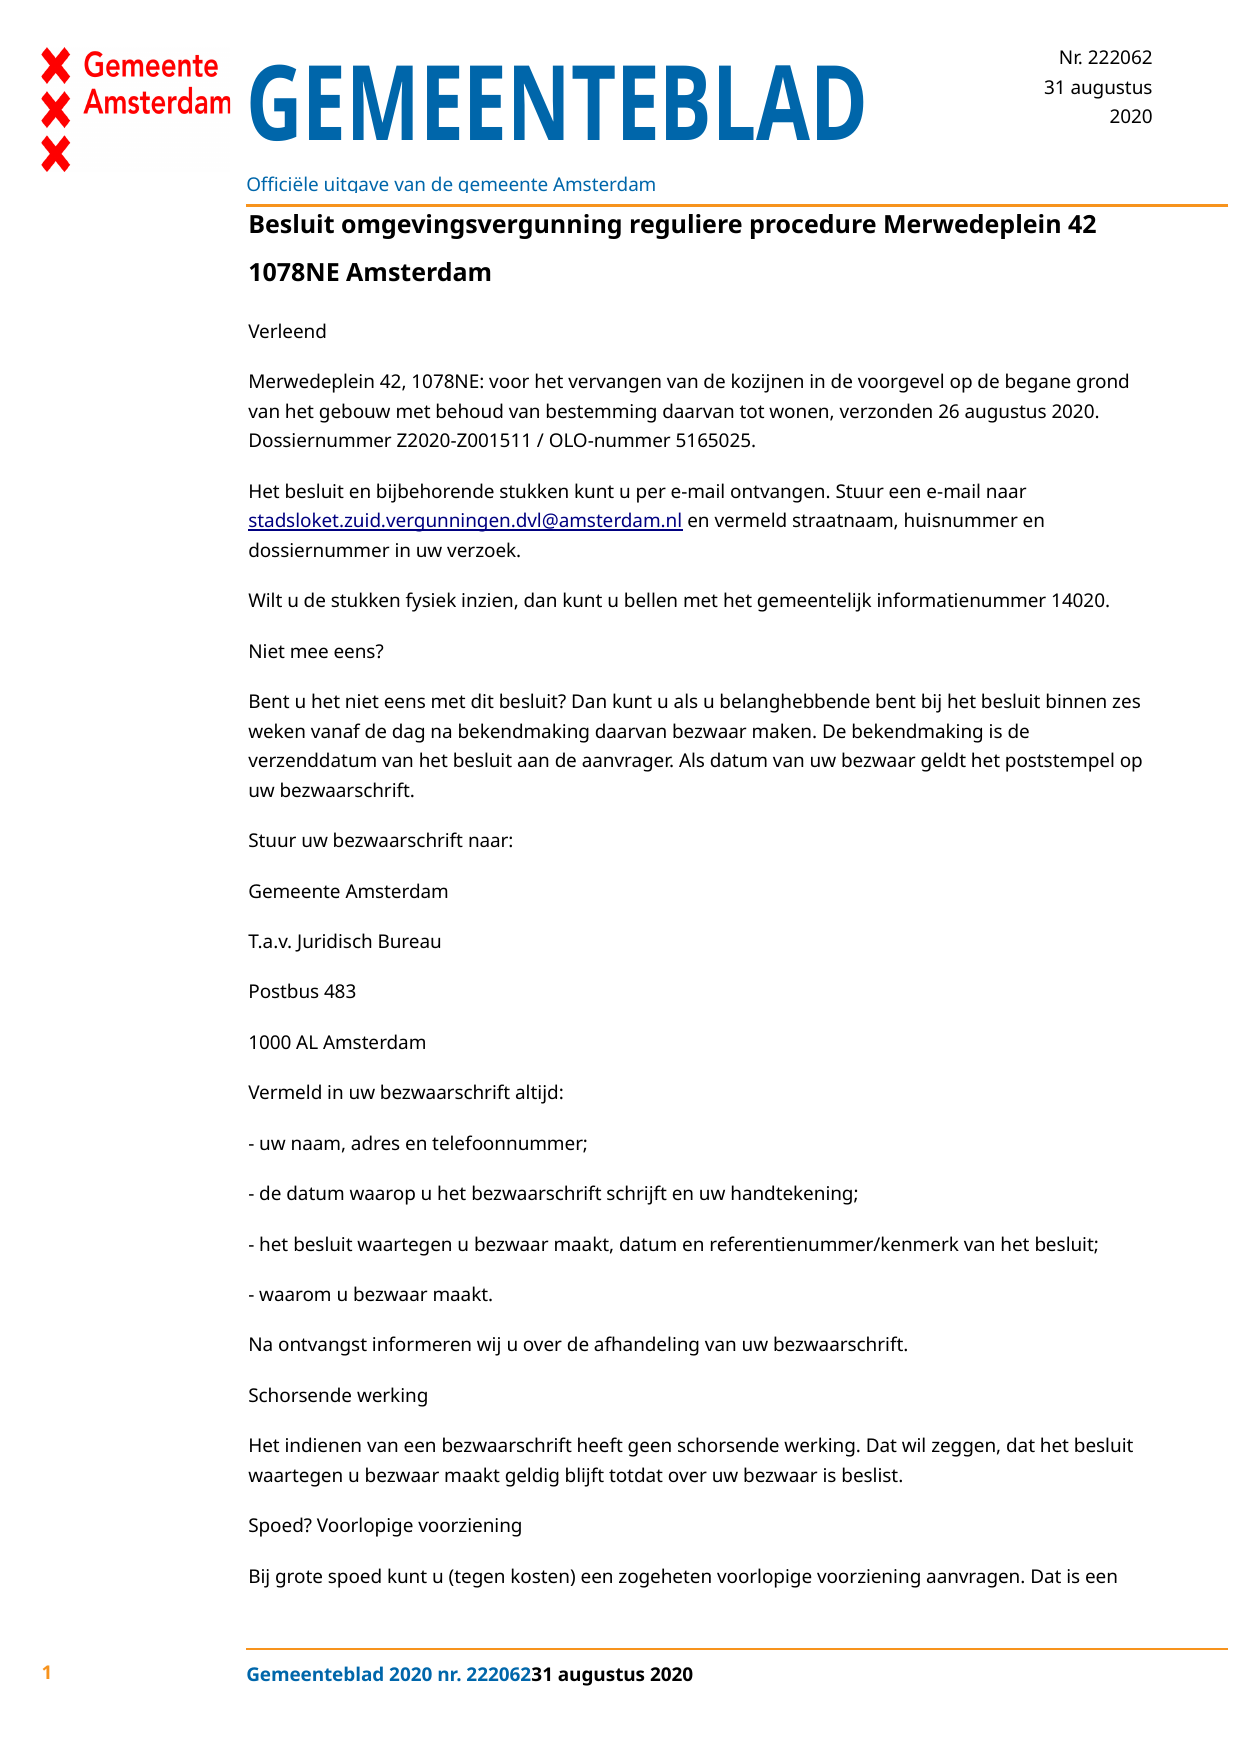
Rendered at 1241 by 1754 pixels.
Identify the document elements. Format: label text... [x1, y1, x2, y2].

text Het indienen van een bezwaarschrift heeft geen schorsende werking. Dat wil zeggen, dat het besluit waartegen u bezwaar maakt geldig blijft totdat over uw bezwaar is beslist. [248, 1432, 1152, 1488]
text Niet mee eens? [248, 638, 1152, 664]
text T.a.v. Juridisch Bureau [248, 928, 1152, 954]
text - uw naam, adres en telefoonnummer; [248, 1130, 1152, 1156]
text Stuur uw bezwaarschrift naar: [248, 827, 1152, 853]
text Besluit omgevingsvergunning reguliere procedure Merwedeplein 42 1078NE Amsterdam [248, 207, 1152, 288]
text Na ontvangst informeren wij u over de afhandeling van uw bezwaarschrift. [248, 1332, 1152, 1357]
text Verleend [248, 318, 1152, 344]
text Schorsende werking [248, 1382, 1152, 1408]
text Het besluit en bijbehorende stukken kunt u per e-mail ontvangen. Stuur een e-mail naar stadsloket.zuid.vergunningen.dvl@amsterdam.nl en vermeld straatnaam, huisnummer en dossiernummer in uw verzoek. [248, 478, 1152, 563]
text 1000 AL Amsterdam [248, 1029, 1152, 1055]
text - de datum waarop u het bezwaarschrift schrijft en uw handtekening; [248, 1180, 1152, 1206]
text Gemeente Amsterdam [248, 878, 1152, 904]
text Spoed? Voorlopige voorziening [248, 1512, 1152, 1538]
text Postbus 483 [248, 979, 1152, 1004]
text Merwedeplein 42, 1078NE: voor het vervangen van de kozijnen in de voorgevel op de begane grond van het gebouw met behoud van bestemming daarvan tot wonen, verzonden 26 augustus 2020. Dossiernummer Z2020-Z001511 / OLO-nummer 5165025. [248, 368, 1152, 453]
text Bij grote spoed kunt u (tegen kosten) een zogeheten voorlopige voorziening aanvragen. Dat is een [248, 1563, 1152, 1589]
text - waarom u bezwaar maakt. [248, 1281, 1152, 1307]
picture [41, 47, 231, 172]
text Vermeld in uw bezwaarschrift altijd: [248, 1079, 1152, 1105]
text - het besluit waartegen u bezwaar maakt, datum en referentienummer/kenmerk van het besluit; [248, 1231, 1152, 1257]
text Bent u het niet eens met dit besluit? Dan kunt u als u belanghebbende bent bij het besluit binnen zes weken vanaf de dag na bekendmaking daarvan bezwaar maken. De bekendmaking is de verzenddatum van het besluit aan de aanvrager. Als datum van uw bezwaar geldt het poststempel op uw bezwaarschrift. [248, 688, 1152, 803]
text Wilt u de stukken fysiek inzien, dan kunt u bellen met het gemeentelijk informatienummer 14020. [248, 587, 1152, 613]
